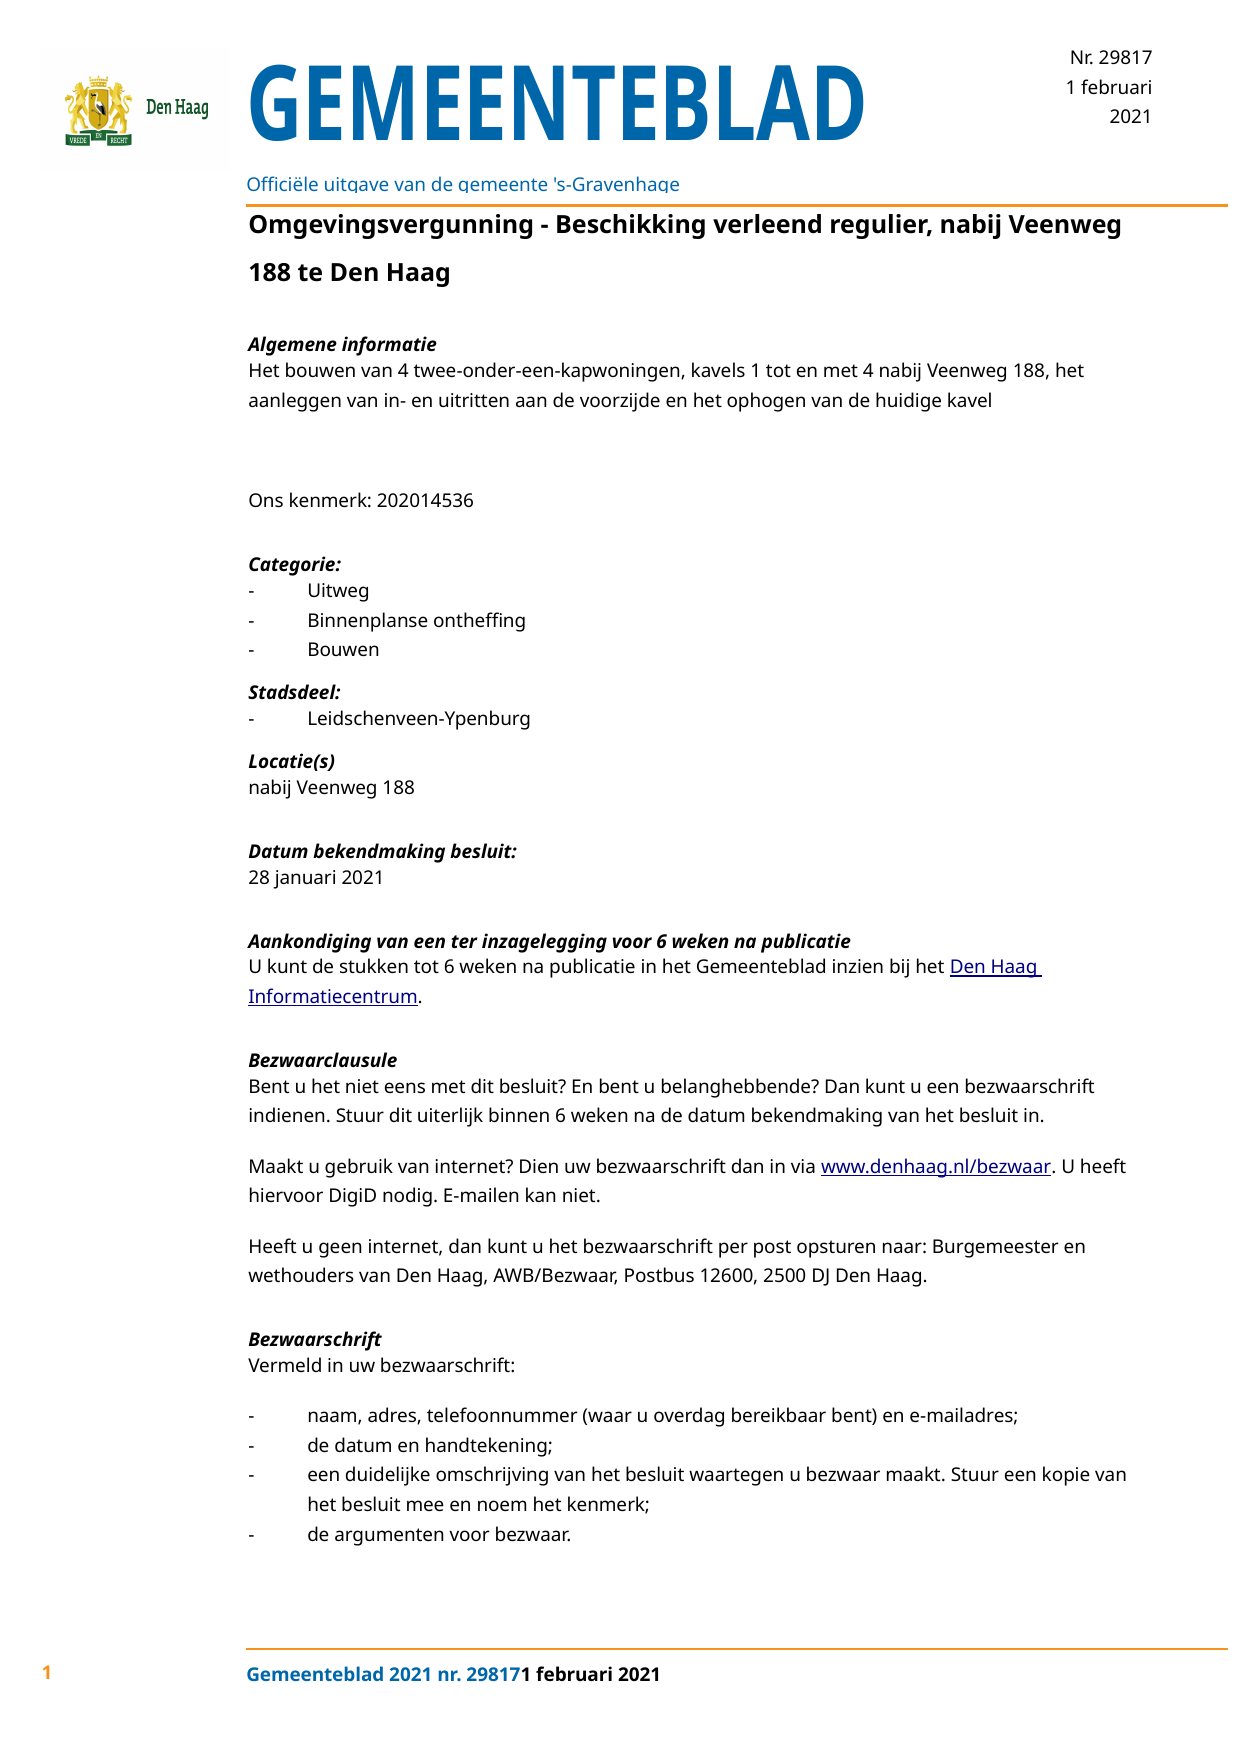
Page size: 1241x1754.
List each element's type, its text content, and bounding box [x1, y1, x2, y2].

text Bezwaarclausule [248, 1047, 1152, 1073]
list een duidelijke omschrijving van het besluit waartegen u bezwaar maakt. Stuur een kopie van het besluit mee en noem het kenmerk; [248, 1462, 1152, 1517]
text Ons kenmerk: 202014536 [248, 488, 1152, 513]
text Vermeld in uw bezwaarschrift: [248, 1352, 1152, 1378]
text Bezwaarschrift [248, 1326, 1152, 1352]
text Heeft u geen internet, dan kunt u het bezwaarschrift per post opsturen naar: Burgemeester en wethouders van Den Haag, AWB/Bezwaar, Postbus 12600, 2500 DJ Den Haag. [248, 1233, 1152, 1288]
text Stadsdeel: [248, 679, 1152, 705]
text Categorie: [248, 552, 1152, 577]
list Leidschenveen-Ypenburg [248, 705, 1152, 731]
text nabij Veenweg 188 [248, 774, 1152, 800]
text Het bouwen van 4 twee-onder-een-kapwoningen, kavels 1 tot en met 4 nabij Veenweg 188, het aanleggen van in- en uitritten aan de voorzijde en het ophogen van de huidige kavel [248, 357, 1152, 412]
list Uitweg [248, 577, 1152, 603]
text Omgevingsvergunning - Beschikking verleend regulier, nabij Veenweg 188 te Den Haag [248, 207, 1152, 288]
text Aankondiging van een ter inzagelegging voor 6 weken na publicatie [248, 928, 1152, 953]
text Maakt u gebruik van internet? Dien uw bezwaarschrift dan in via www.denhaag.nl/bezwaar. U heeft hiervoor DigiD nodig. E-mailen kan niet. [248, 1153, 1152, 1208]
list Bouwen [248, 636, 1152, 662]
picture [41, 47, 231, 172]
text Datum bekendmaking besluit: [248, 838, 1152, 864]
text U kunt de stukken tot 6 weken na publicatie in het Gemeenteblad inzien bij het Den Haag Informatiecentrum. [248, 953, 1152, 1009]
text Bent u het niet eens met dit besluit? En bent u belanghebbende? Dan kunt u een bezwaarschrift indienen. Stuur dit uiterlijk binnen 6 weken na de datum bekendmaking van het besluit in. [248, 1073, 1152, 1128]
list naam, adres, telefoonnummer (waar u overdag bereikbaar bent) en e-mailadres; [248, 1402, 1152, 1428]
list de argumenten voor bezwaar. [248, 1521, 1152, 1547]
text 28 januari 2021 [248, 864, 1152, 889]
text Algemene informatie [248, 331, 1152, 357]
list Binnenplanse ontheffing [248, 607, 1152, 633]
text Locatie(s) [248, 748, 1152, 774]
list de datum en handtekening; [248, 1432, 1152, 1458]
